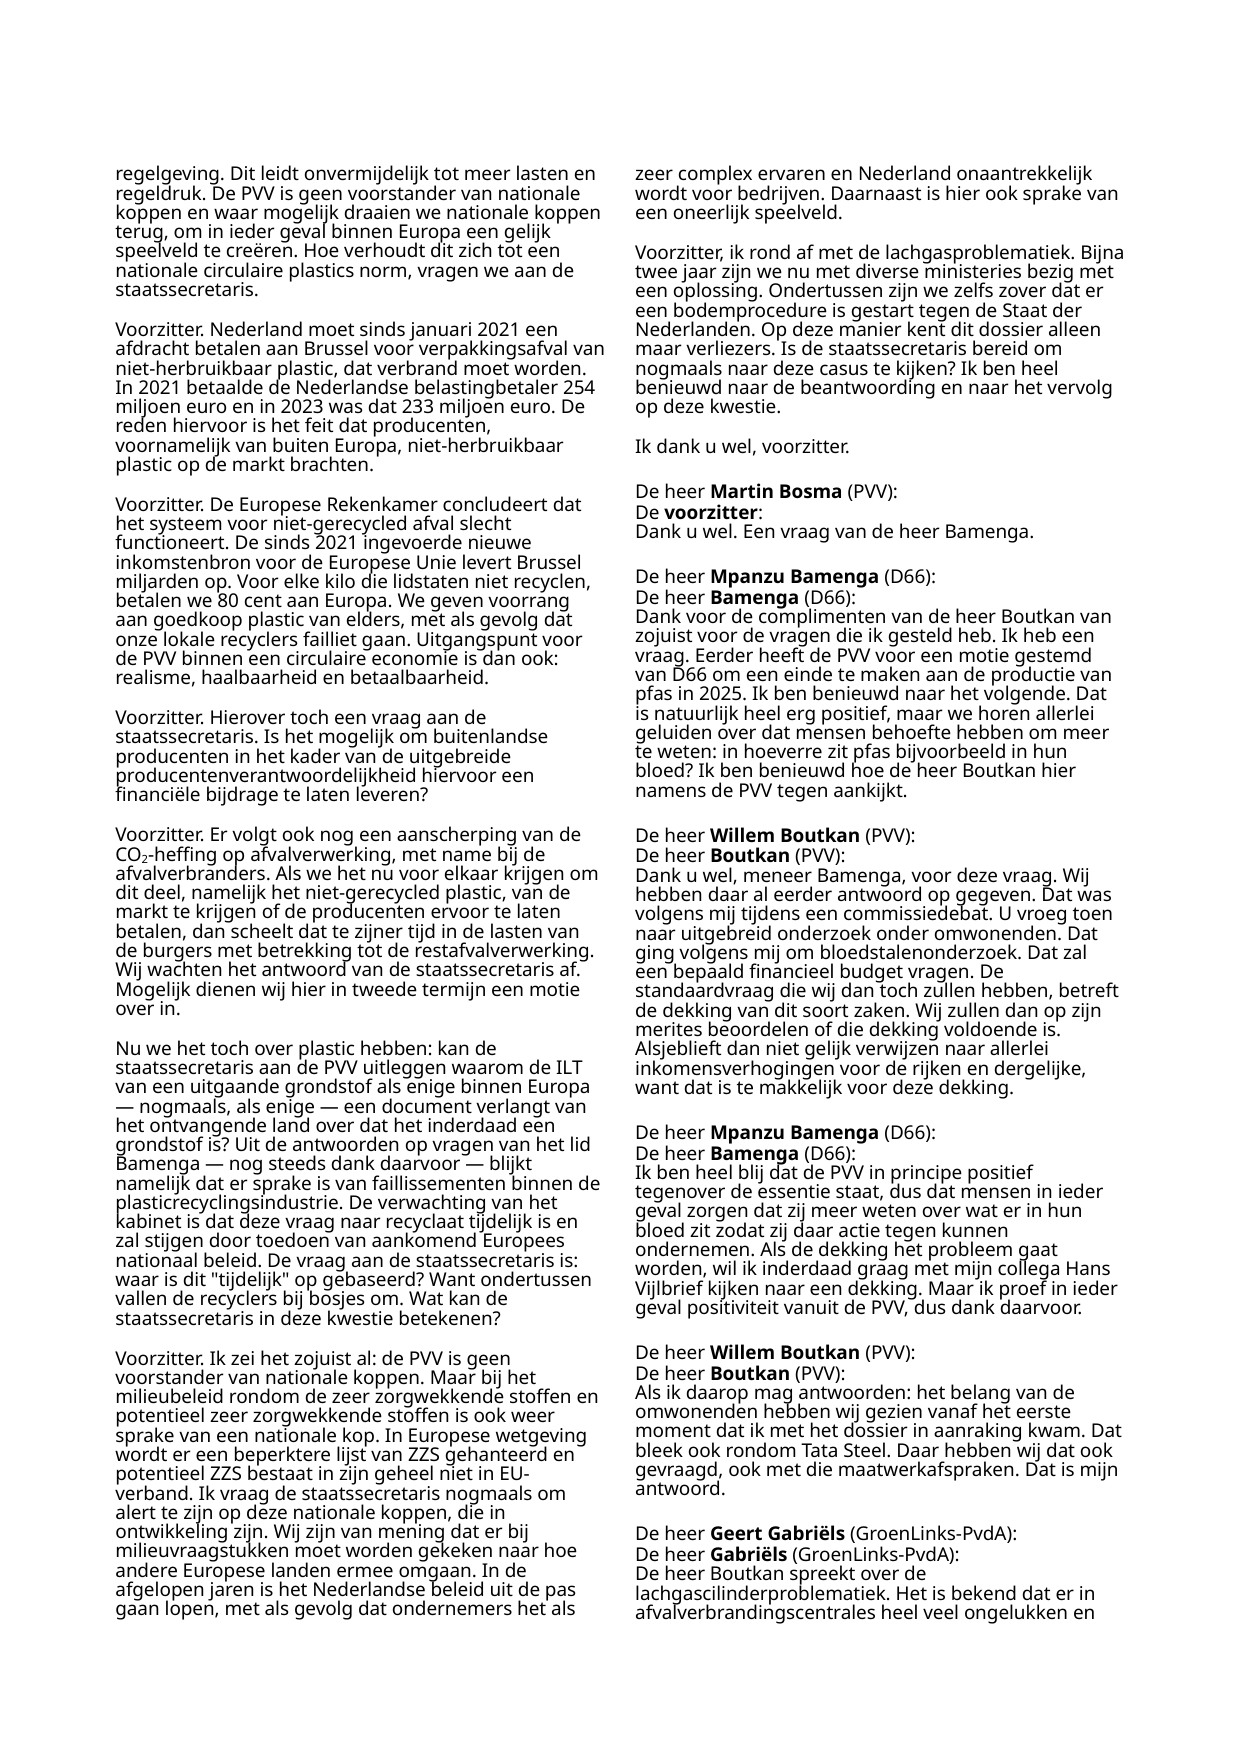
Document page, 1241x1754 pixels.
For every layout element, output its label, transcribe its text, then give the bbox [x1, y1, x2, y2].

text Voorzitter. De Europese Rekenkamer concludeert dat het systeem voor niet-gerecycled afval slecht functioneert. De sinds 2021 ingevoerde nieuwe inkomstenbron voor de Europese Unie levert Brussel miljarden op. Voor elke kilo die lidstaten niet recyclen, betalen we 80 cent aan Europa. We geven voorrang aan goedkoop plastic van elders, met als gevolg dat onze lokale recyclers failliet gaan. Uitgangspunt voor de PVV binnen een circulaire economie is dan ook: realisme, haalbaarheid en betaalbaarheid. [115, 496, 605, 688]
text De heer Martin Bosma (PVV): [635, 478, 1125, 504]
text De heer Willem Boutkan (PVV): [635, 1339, 1125, 1364]
text zeer complex ervaren en Nederland onaantrekkelijk wordt voor bedrijven. Daarnaast is hier ook sprake van een oneerlijk speelveld. [635, 165, 1125, 223]
text regelgeving. Dit leidt onvermijdelijk tot meer lasten en regeldruk. De PVV is geen voorstander van nationale koppen en waar mogelijk draaien we nationale koppen terug, om in ieder geval binnen Europa een gelijk speelveld te creëren. Hoe verhoudt dit zich tot een nationale circulaire plastics norm, vragen we aan de staatssecretaris. [115, 165, 605, 300]
text De heer Willem Boutkan (PVV): [635, 822, 1125, 847]
text Voorzitter. Er volgt ook nog een aanscherping van de CO2-heffing op afvalverwerking, met name bij de afvalverbranders. Als we het nu voor elkaar krijgen om dit deel, namelijk het niet-gerecycled plastic, van de markt te krijgen of de producenten ervoor te laten betalen, dan scheelt dat te zijner tijd in de lasten van de burgers met betrekking tot de restafvalverwerking. Wij wachten het antwoord van de staatssecretaris af. Mogelijk dienen wij hier in tweede termijn een motie over in. [115, 826, 605, 1019]
text Dank u wel, meneer Bamenga, voor deze vraag. Wij hebben daar al eerder antwoord op gegeven. Dat was volgens mij tijdens een commissiedebat. U vroeg toen naar uitgebreid onderzoek onder omwonenden. Dat ging volgens mij om bloedstalenonderzoek. Dat zal een bepaald financieel budget vragen. De standaardvraag die wij dan toch zullen hebben, betreft de dekking van dit soort zaken. Wij zullen dan op zijn merites beoordelen of die dekking voldoende is. Alsjeblieft dan niet gelijk verwijzen naar allerlei inkomensverhogingen voor de rijken en dergelijke, want dat is te makkelijk voor deze dekking. [635, 867, 1125, 1098]
text Ik dank u wel, voorzitter. [635, 438, 1125, 457]
text De voorzitter: [635, 504, 1125, 523]
text Voorzitter. Ik zei het zojuist al: de PVV is geen voorstander van nationale koppen. Maar bij het milieubeleid rondom de zeer zorgwekkende stoffen en potentieel zeer zorgwekkende stoffen is ook weer sprake van een nationale kop. In Europese wetgeving wordt er een beperktere lijst van ZZS gehanteerd en potentieel ZZS bestaat in zijn geheel niet in EU-verband. Ik vraag de staatssecretaris nogmaals om alert te zijn op deze nationale koppen, die in ontwikkeling zijn. Wij zijn van mening dat er bij milieuvraagstukken moet worden gekeken naar hoe andere Europese landen ermee omgaan. In de afgelopen jaren is het Nederlandse beleid uit de pas gaan lopen, met als gevolg dat ondernemers het als [115, 1349, 605, 1619]
text Voorzitter, ik rond af met de lachgasproblematiek. Bijna twee jaar zijn we nu met diverse ministeries bezig met een oplossing. Ondertussen zijn we zelfs zover dat er een bodemprocedure is gestart tegen de Staat der Nederlanden. Op deze manier kent dit dossier alleen maar verliezers. Is de staatssecretaris bereid om nogmaals naar deze casus te kijken? Ik ben heel benieuwd naar de beantwoording en naar het vervolg op deze kwestie. [635, 244, 1125, 417]
text De heer Gabriëls (GroenLinks-PvdA): [635, 1546, 1125, 1565]
text Dank voor de complimenten van de heer Boutkan van zojuist voor de vragen die ik gesteld heb. Ik heb een vraag. Eerder heeft de PVV voor een motie gestemd van D66 om een einde te maken aan de productie van pfas in 2025. Ik ben benieuwd naar het volgende. Dat is natuurlijk heel erg positief, maar we horen allerlei geluiden over dat mensen behoefte hebben om meer te weten: in hoeverre zit pfas bijvoorbeeld in hun bloed? Ik ben benieuwd hoe de heer Boutkan hier namens de PVV tegen aankijkt. [635, 608, 1125, 801]
text Ik ben heel blij dat de PVV in principe positief tegenover de essentie staat, dus dat mensen in ieder geval zorgen dat zij meer weten over wat er in hun bloed zit zodat zij daar actie tegen kunnen ondernemen. Als de dekking het probleem gaat worden, wil ik inderdaad graag met mijn collega Hans Vijlbrief kijken naar een dekking. Maar ik proef in ieder geval positiviteit vanuit de PVV, dus dank daarvoor. [635, 1164, 1125, 1318]
text Als ik daarop mag antwoorden: het belang van de omwonenden hebben wij gezien vanaf het eerste moment dat ik met het dossier in aanraking kwam. Dat bleek ook rondom Tata Steel. Daar hebben wij dat ook gevraagd, ook met die maatwerkafspraken. Dat is mijn antwoord. [635, 1384, 1125, 1499]
text Voorzitter. Hierover toch een vraag aan de staatssecretaris. Is het mogelijk om buitenlandse producenten in het kader van de uitgebreide producentenverantwoordelijkheid hiervoor een financiële bijdrage te laten leveren? [115, 709, 605, 806]
text De heer Geert Gabriëls (GroenLinks-PvdA): [635, 1520, 1125, 1546]
text De heer Boutkan (PVV): [635, 1364, 1125, 1384]
text De heer Bamenga (D66): [635, 589, 1125, 608]
text De heer Mpanzu Bamenga (D66): [635, 563, 1125, 589]
text Nu we het toch over plastic hebben: kan de staatssecretaris aan de PVV uitleggen waarom de ILT van een uitgaande grondstof als enige binnen Europa — nogmaals, als enige — een document verlangt van het ontvangende land over dat het inderdaad een grondstof is? Uit de antwoorden op vragen van het lid Bamenga — nog steeds dank daarvoor — blijkt namelijk dat er sprake is van faillissementen binnen de plasticrecyclingsindustrie. De verwachting van het kabinet is dat deze vraag naar recyclaat tijdelijk is en zal stijgen door toedoen van aankomend Europees nationaal beleid. De vraag aan de staatssecretaris is: waar is dit "tijdelijk" op gebaseerd? Want ondertussen vallen de recyclers bij bosjes om. Wat kan de staatssecretaris in deze kwestie betekenen? [115, 1040, 605, 1329]
text De heer Bamenga (D66): [635, 1144, 1125, 1164]
text Dank u wel. Een vraag van de heer Bamenga. [635, 523, 1125, 542]
text De heer Boutkan (PVV): [635, 847, 1125, 867]
text Voorzitter. Nederland moet sinds januari 2021 een afdracht betalen aan Brussel voor verpakkingsafval van niet-herbruikbaar plastic, dat verbrand moet worden. In 2021 betaalde de Nederlandse belastingbetaler 254 miljoen euro en in 2023 was dat 233 miljoen euro. De reden hiervoor is het feit dat producenten, voornamelijk van buiten Europa, niet-herbruikbaar plastic op de markt brachten. [115, 321, 605, 475]
text De heer Boutkan spreekt over de lachgascilinderproblematiek. Het is bekend dat er in afvalverbrandingscentrales heel veel ongelukken en [635, 1565, 1125, 1623]
text De heer Mpanzu Bamenga (D66): [635, 1119, 1125, 1144]
